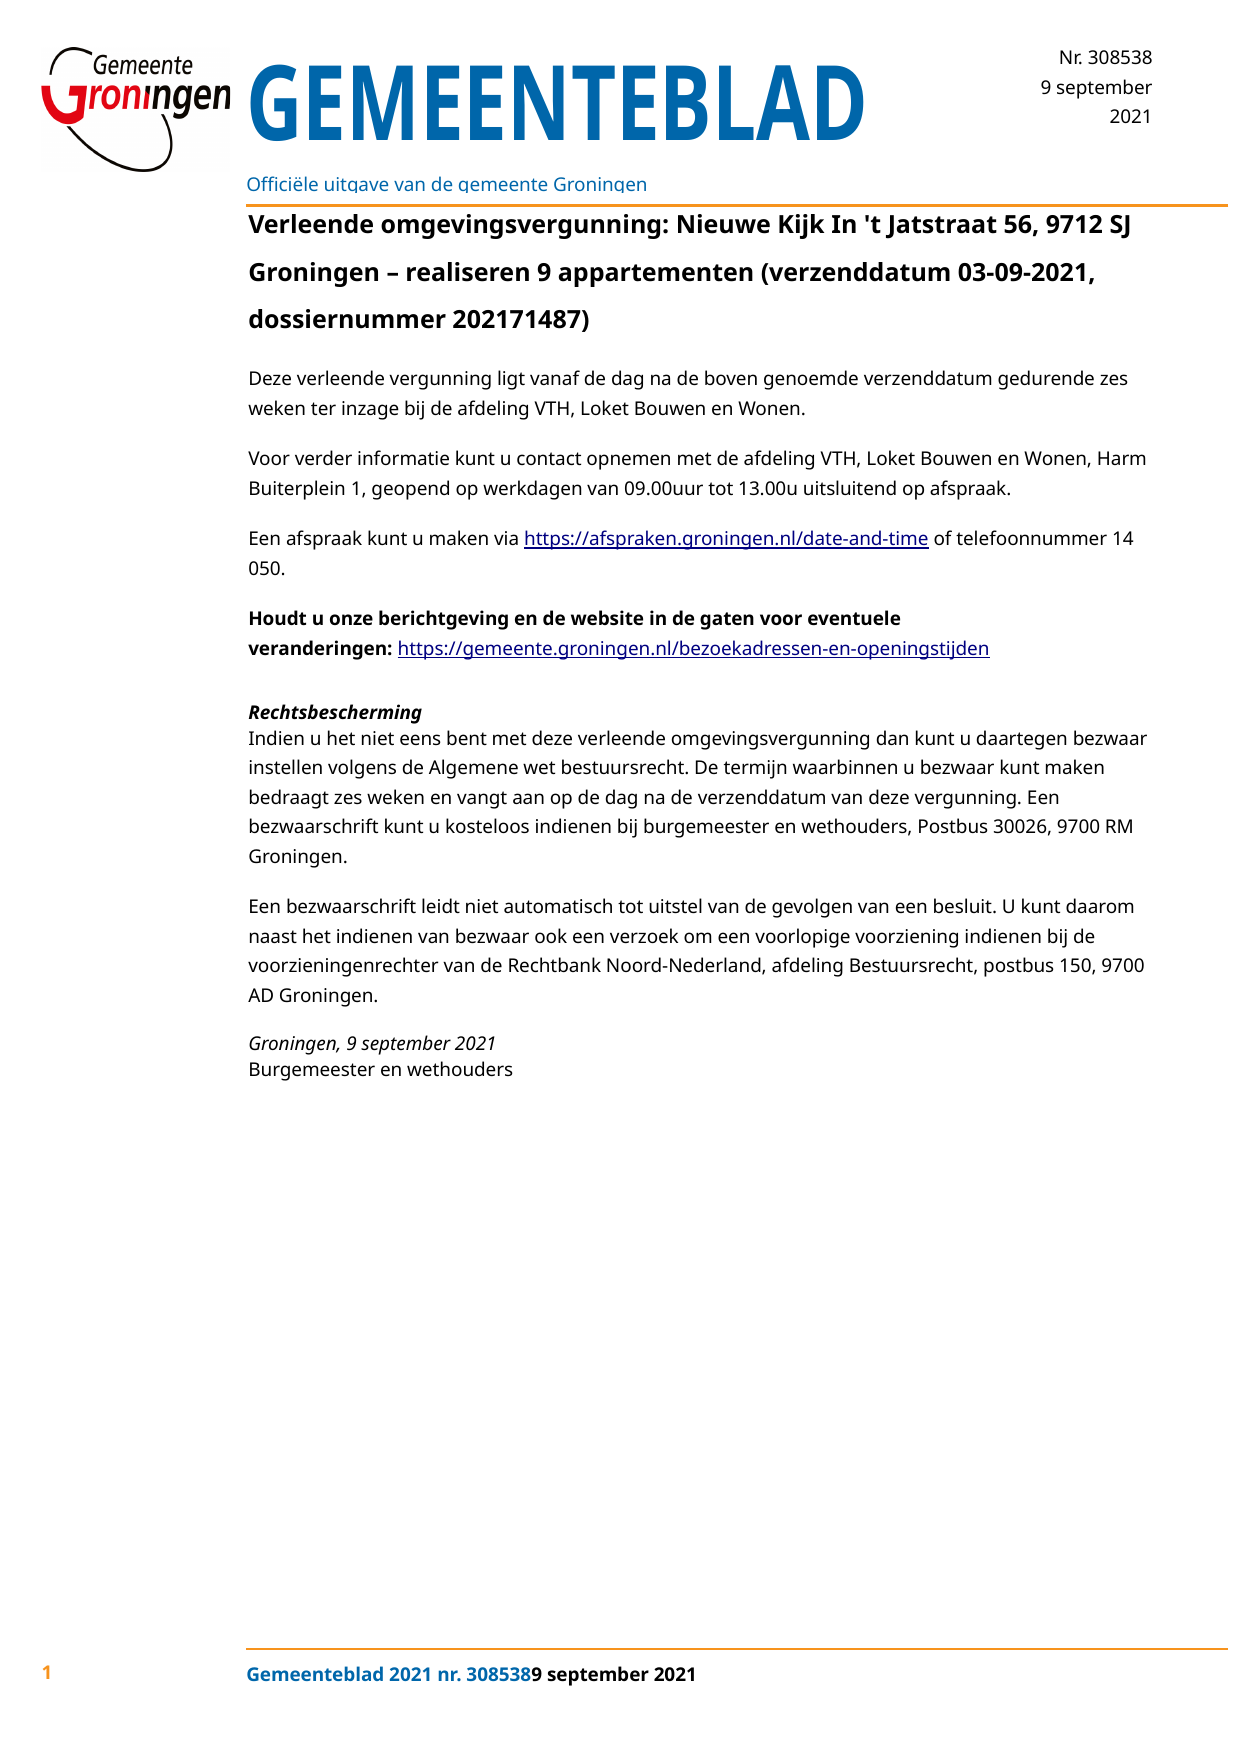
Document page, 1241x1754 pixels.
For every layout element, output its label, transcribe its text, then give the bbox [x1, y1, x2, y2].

text Rechtsbescherming [248, 699, 1152, 725]
text Houdt u onze berichtgeving en de website in de gaten voor eventuele veranderingen: https://gemeente.groningen.nl/bezoekadressen-en-openingstijden [248, 606, 1152, 661]
text Groningen, 9 september 2021 [248, 1030, 1152, 1056]
text Burgemeester en wethouders [248, 1056, 1152, 1082]
text Een bezwaarschrift leidt niet automatisch tot uitstel van de gevolgen van een besluit. U kunt daarom naast het indienen van bezwaar ook een verzoek om een voorlopige voorziening indienen bij de voorzieningenrechter van de Rechtbank Noord-Nederland, afdeling Bestuursrecht, postbus 150, 9700 AD Groningen. [248, 893, 1152, 1008]
text Een afspraak kunt u maken via https://afspraken.groningen.nl/date-and-time of telefoonnummer 14 050. [248, 526, 1152, 581]
text Verleende omgevingsvergunning: Nieuwe Kijk In 't Jatstraat 56, 9712 SJ Groningen – realiseren 9 appartementen (verzenddatum 03-09-2021, dossiernummer 202171487) [248, 207, 1152, 336]
picture [41, 47, 231, 172]
text Indien u het niet eens bent met deze verleende omgevingsvergunning dan kunt u daartegen bezwaar instellen volgens de Algemene wet bestuursrecht. De termijn waarbinnen u bezwaar kunt maken bedraagt zes weken en vangt aan op de dag na de verzenddatum van deze vergunning. Een bezwaarschrift kunt u kosteloos indienen bij burgemeester en wethouders, Postbus 30026, 9700 RM Groningen. [248, 725, 1152, 869]
text Deze verleende vergunning ligt vanaf de dag na de boven genoemde verzenddatum gedurende zes weken ter inzage bij de afdeling VTH, Loket Bouwen en Wonen. [248, 366, 1152, 421]
text Voor verder informatie kunt u contact opnemen met de afdeling VTH, Loket Bouwen en Wonen, Harm Buiterplein 1, geopend op werkdagen van 09.00uur tot 13.00u uitsluitend op afspraak. [248, 446, 1152, 501]
